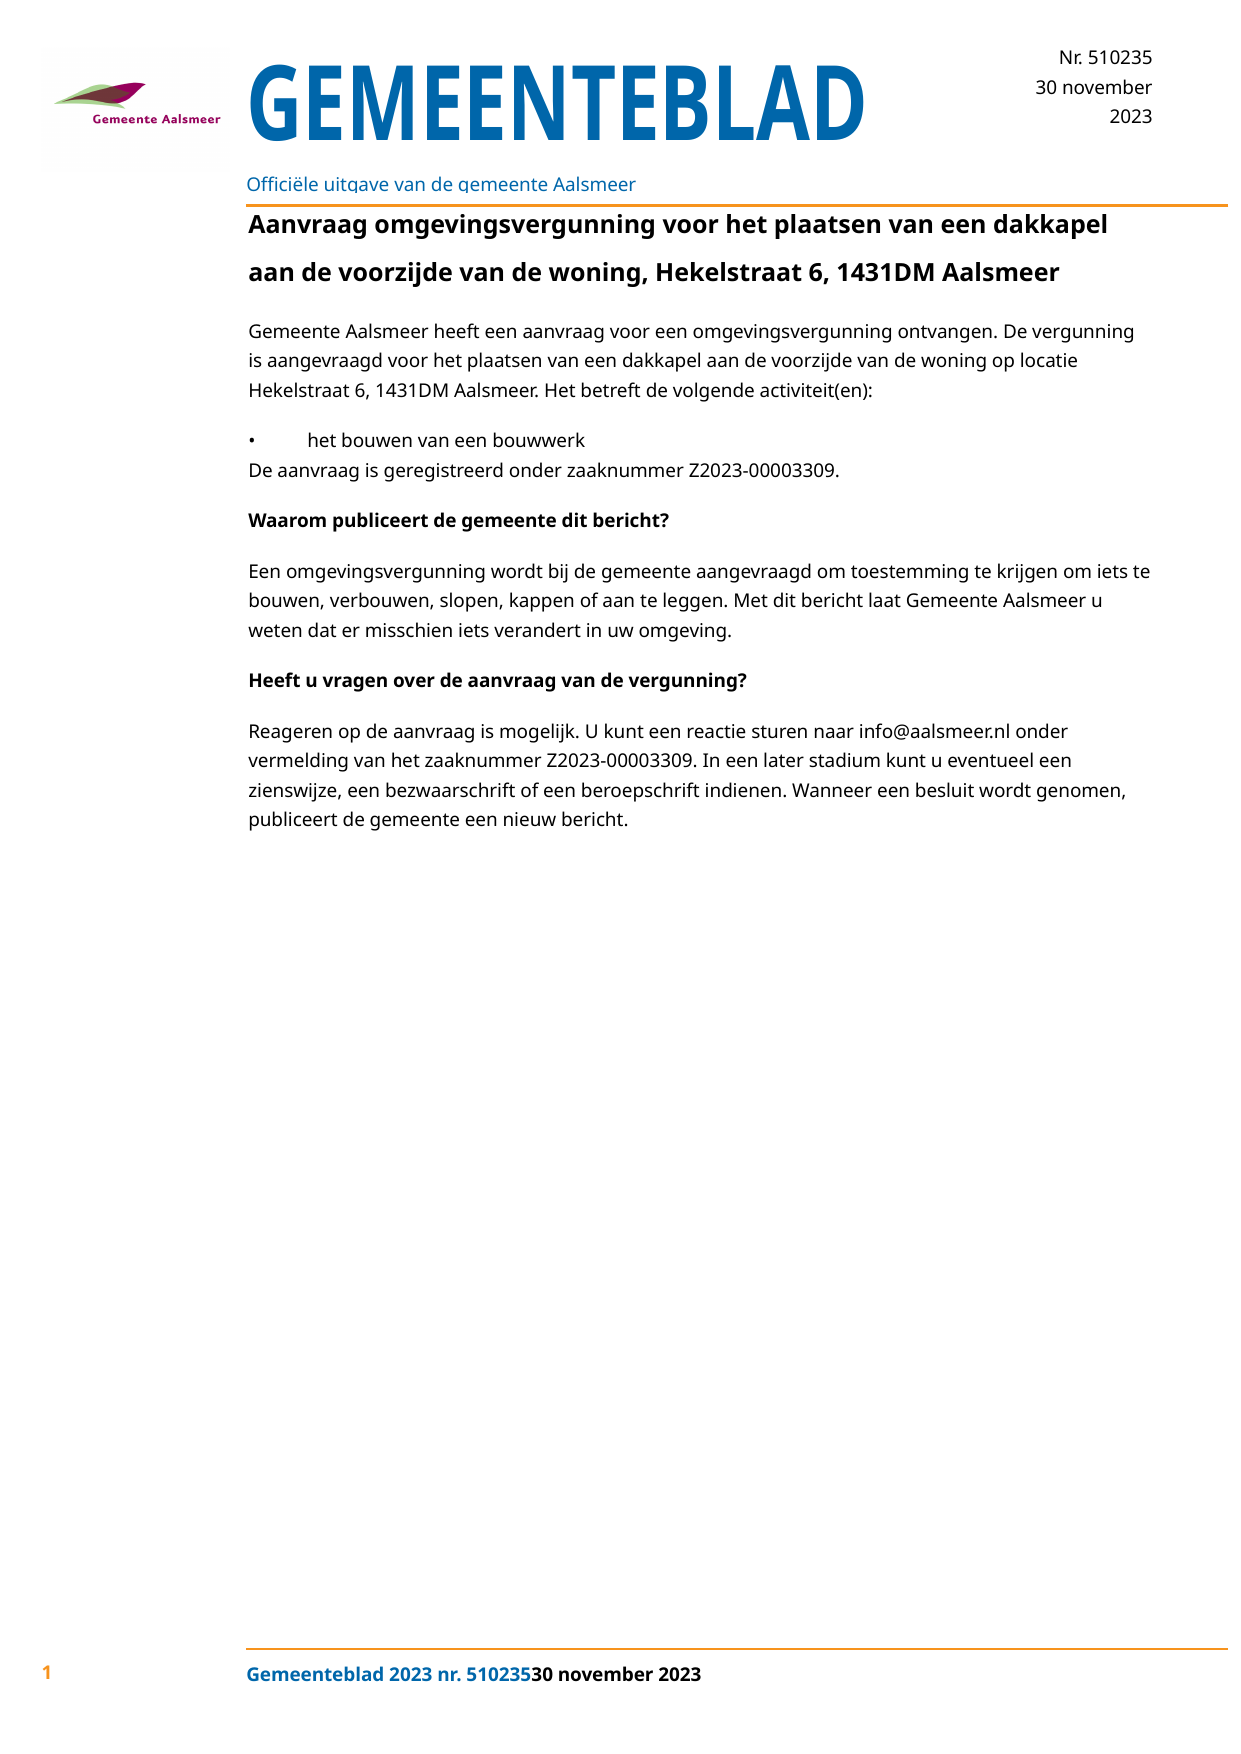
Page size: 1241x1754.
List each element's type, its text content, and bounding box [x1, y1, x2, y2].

text Waarom publiceert de gemeente dit bericht? [248, 507, 1152, 533]
text Aanvraag omgevingsvergunning voor het plaatsen van een dakkapel aan de voorzijde van de woning, Hekelstraat 6, 1431DM Aalsmeer [248, 207, 1152, 288]
text De aanvraag is geregistreerd onder zaaknummer Z2023-00003309. [248, 457, 1152, 483]
text Heeft u vragen over de aanvraag van de vergunning? [248, 667, 1152, 693]
text Reageren op de aanvraag is mogelijk. U kunt een reactie sturen naar info@aalsmeer.nl onder vermelding van het zaaknummer Z2023-00003309. In een later stadium kunt u eventueel een zienswijze, een bezwaarschrift of een beroepschrift indienen. Wanneer een besluit wordt genomen, publiceert de gemeente een nieuw bericht. [248, 718, 1152, 832]
picture [41, 47, 231, 172]
text Gemeente Aalsmeer heeft een aanvraag voor een omgevingsvergunning ontvangen. De vergunning is aangevraagd voor het plaatsen van een dakkapel aan de voorzijde van de woning op locatie Hekelstraat 6, 1431DM Aalsmeer. Het betreft de volgende activiteit(en): [248, 318, 1152, 403]
list het bouwen van een bouwwerk [248, 427, 1152, 453]
text Een omgevingsvergunning wordt bij de gemeente aangevraagd om toestemming te krijgen om iets te bouwen, verbouwen, slopen, kappen of aan te leggen. Met dit bericht laat Gemeente Aalsmeer u weten dat er misschien iets verandert in uw omgeving. [248, 558, 1152, 643]
